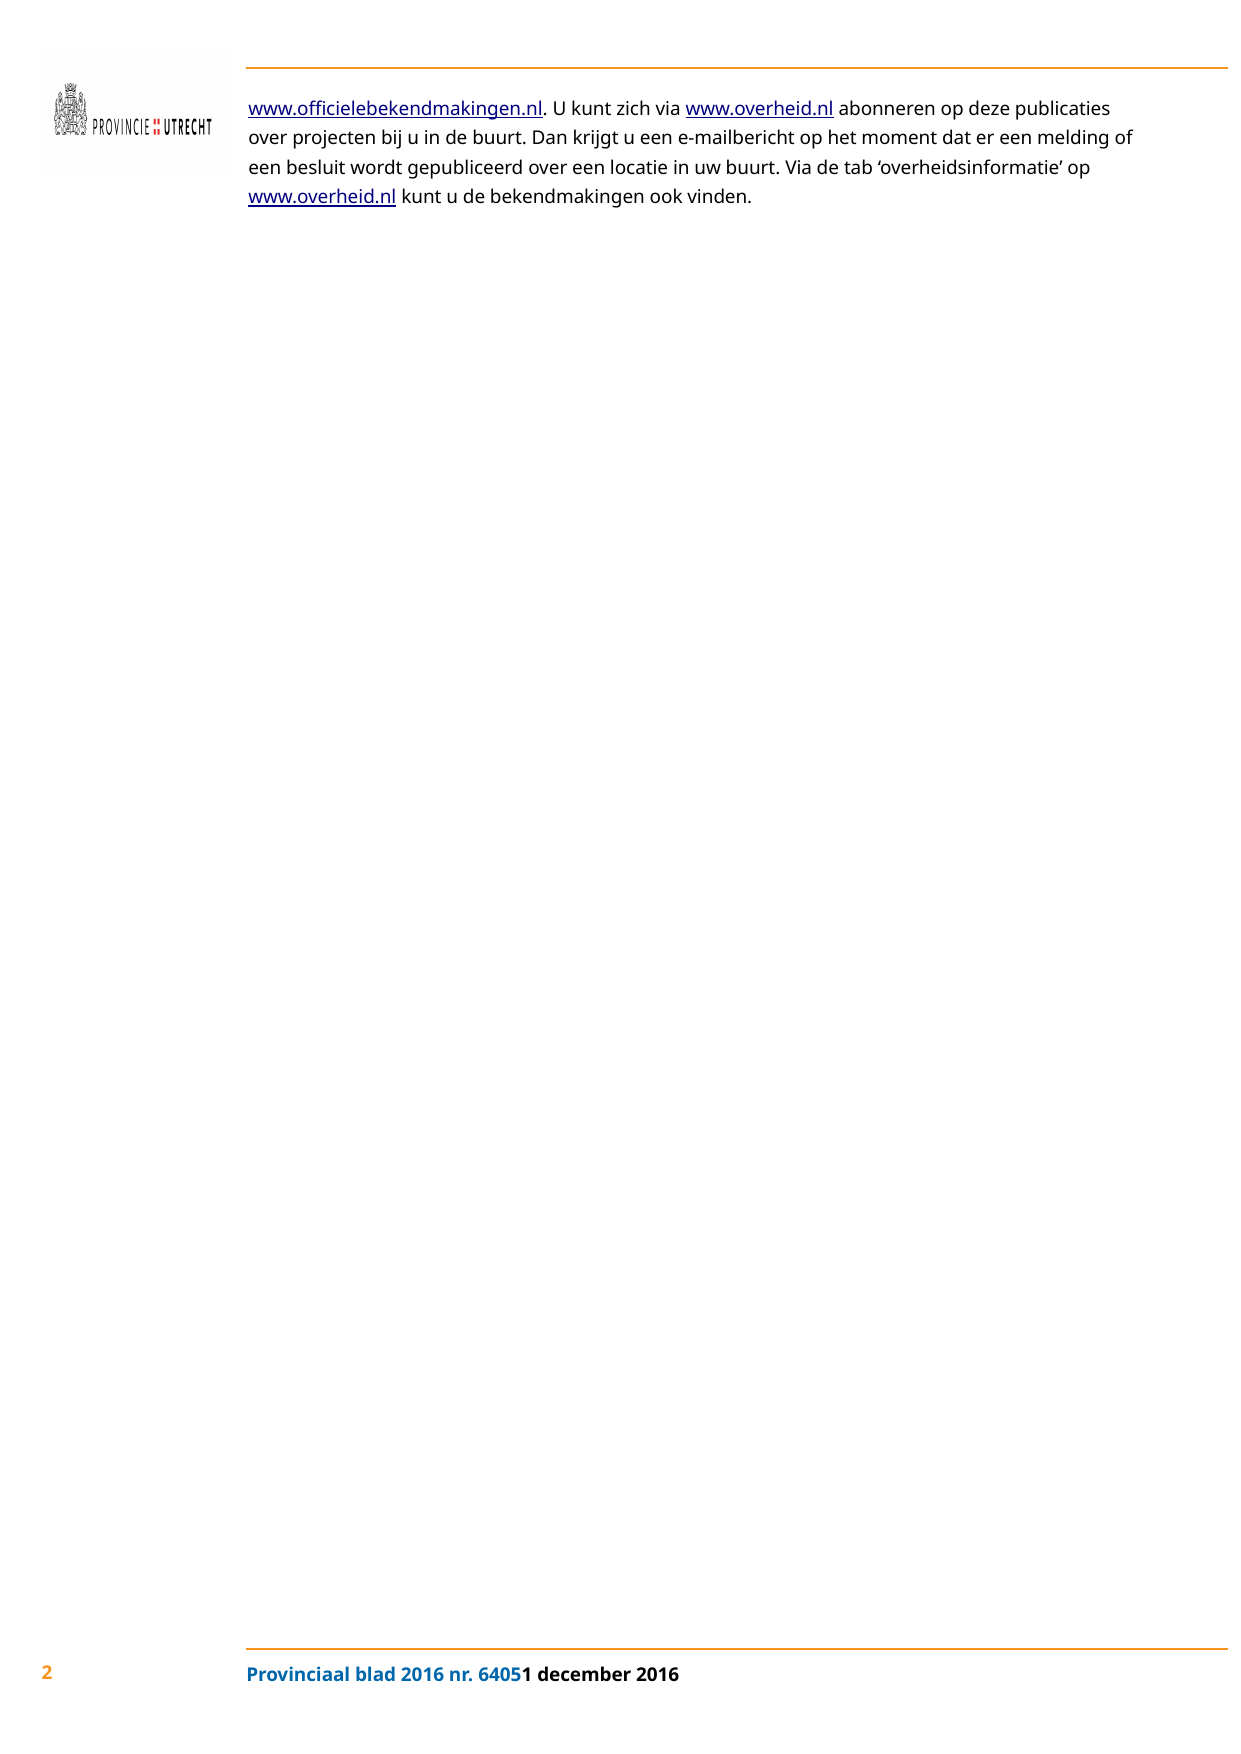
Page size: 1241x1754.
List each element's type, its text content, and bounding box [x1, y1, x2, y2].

picture [41, 47, 231, 172]
text www.officielebekendmakingen.nl. U kunt zich via www.overheid.nl abonneren op deze publicaties over projecten bij u in de buurt. Dan krijgt u een e-mailbericht op het moment dat er een melding of een besluit wordt gepubliceerd over een locatie in uw buurt. Via de tab ‘overheidsinformatie’ op www.overheid.nl kunt u de bekendmakingen ook vinden. [248, 95, 1152, 209]
